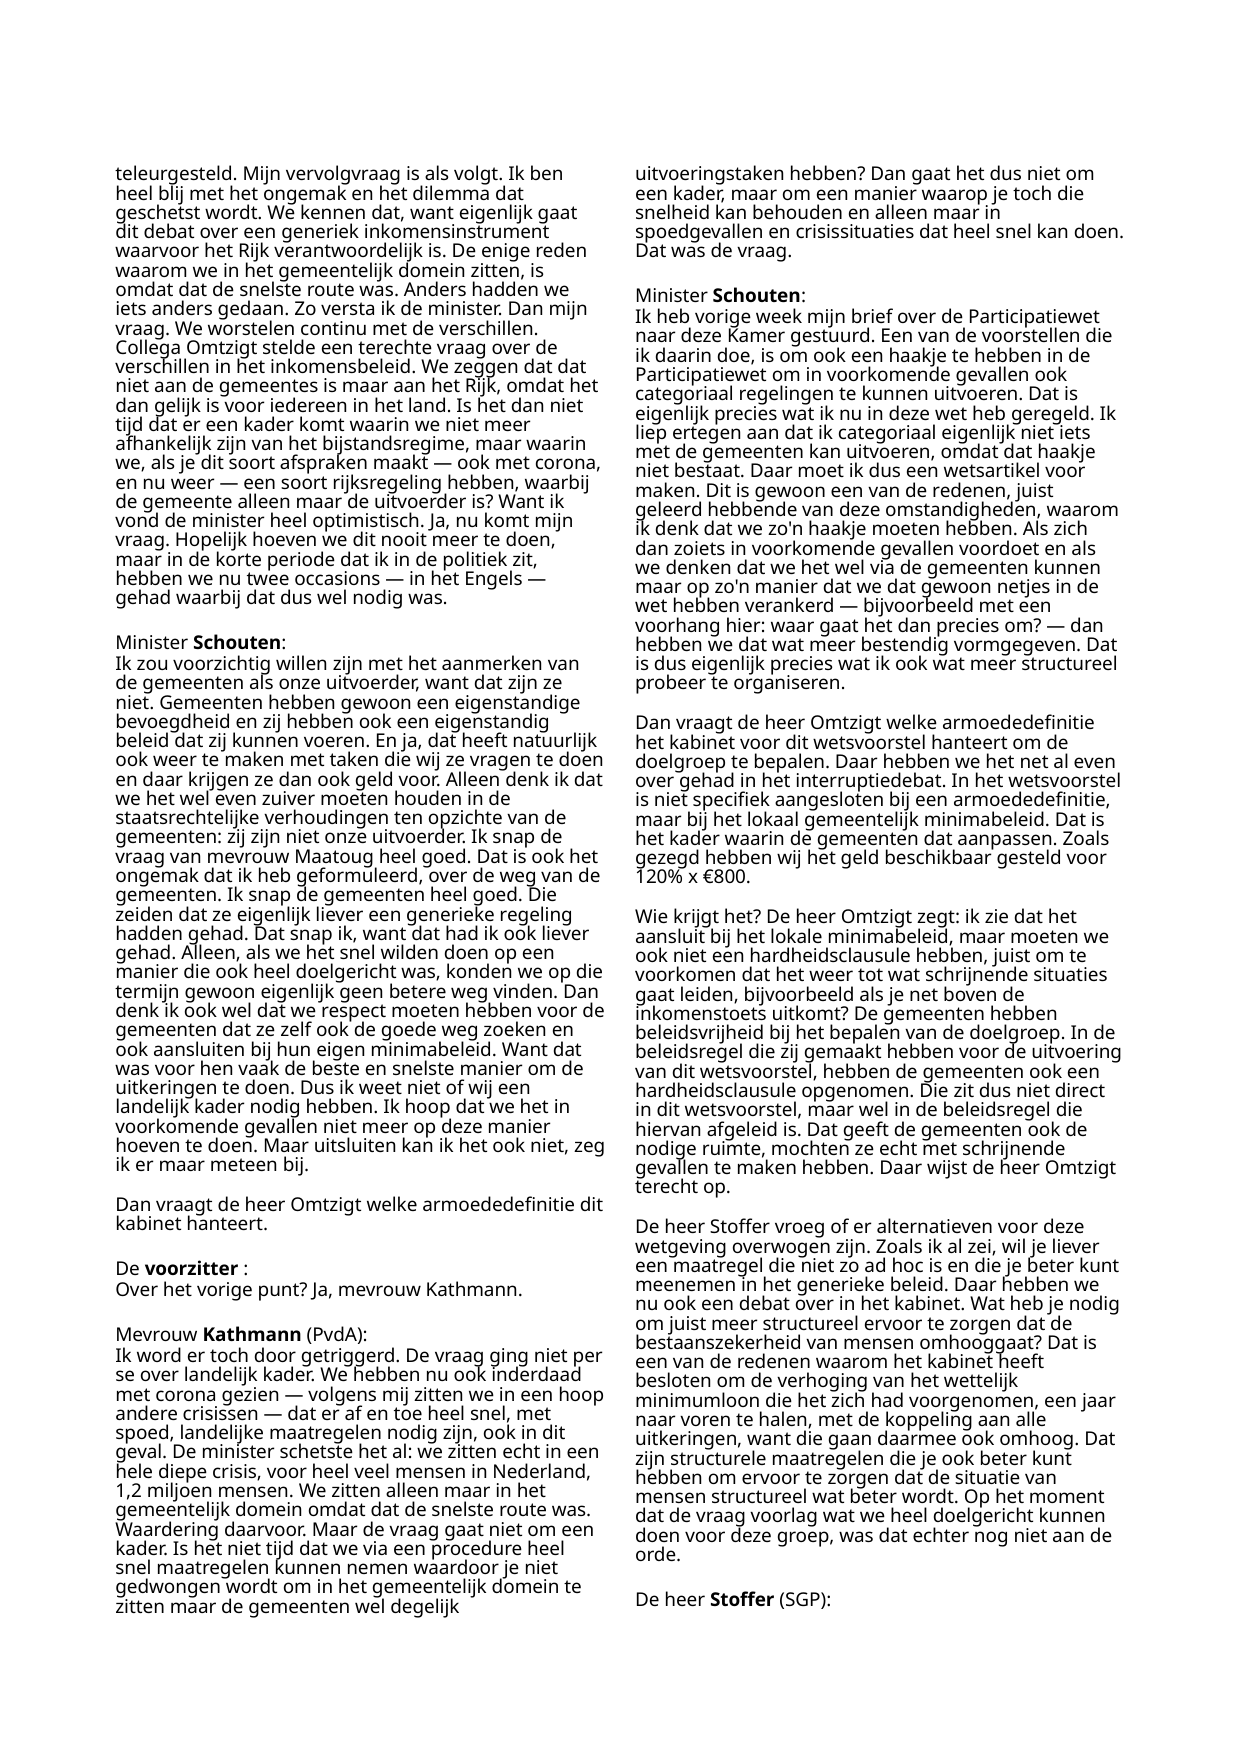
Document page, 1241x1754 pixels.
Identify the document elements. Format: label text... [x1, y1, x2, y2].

text De heer Stoffer (SGP): [635, 1586, 1125, 1612]
text Ik zou voorzichtig willen zijn met het aanmerken van de gemeenten als onze uitvoerder, want dat zijn ze niet. Gemeenten hebben gewoon een eigenstandige bevoegdheid en zij hebben ook een eigenstandig beleid dat zij kunnen voeren. En ja, dat heeft natuurlijk ook weer te maken met taken die wij ze vragen te doen en daar krijgen ze dan ook geld voor. Alleen denk ik dat we het wel even zuiver moeten houden in de staatsrechtelijke verhoudingen ten opzichte van de gemeenten: zij zijn niet onze uitvoerder. Ik snap de vraag van mevrouw Maatoug heel goed. Dat is ook het ongemak dat ik heb geformuleerd, over de weg van de gemeenten. Ik snap de gemeenten heel goed. Die zeiden dat ze eigenlijk liever een generieke regeling hadden gehad. Dat snap ik, want dat had ik ook liever gehad. Alleen, als we het snel wilden doen op een manier die ook heel doelgericht was, konden we op die termijn gewoon eigenlijk geen betere weg vinden. Dan denk ik ook wel dat we respect moeten hebben voor de gemeenten dat ze zelf ook de goede weg zoeken en ook aansluiten bij hun eigen minimabeleid. Want dat was voor hen vaak de beste en snelste manier om de uitkeringen te doen. Dus ik weet niet of wij een landelijk kader nodig hebben. Ik hoop dat we het in voorkomende gevallen niet meer op deze manier hoeven te doen. Maar uitsluiten kan ik het ook niet, zeg ik er maar meteen bij. [115, 655, 605, 1175]
text De heer Stoffer vroeg of er alternatieven voor deze wetgeving overwogen zijn. Zoals ik al zei, wil je liever een maatregel die niet zo ad hoc is en die je beter kunt meenemen in het generieke beleid. Daar hebben we nu ook een debat over in het kabinet. Wat heb je nodig om juist meer structureel ervoor te zorgen dat de bestaanszekerheid van mensen omhooggaat? Dat is een van de redenen waarom het kabinet heeft besloten om de verhoging van het wettelijk minimumloon die het zich had voorgenomen, een jaar naar voren te halen, met de koppeling aan alle uitkeringen, want die gaan daarmee ook omhoog. Dat zijn structurele maatregelen die je ook beter kunt hebben om ervoor te zorgen dat de situatie van mensen structureel wat beter wordt. Op het moment dat de vraag voorlag wat we heel doelgericht kunnen doen voor deze groep, was dat echter nog niet aan de orde. [635, 1218, 1125, 1565]
text Over het vorige punt? Ja, mevrouw Kathmann. [115, 1281, 605, 1301]
text De voorzitter : [115, 1256, 605, 1281]
text Ik heb vorige week mijn brief over de Participatiewet naar deze Kamer gestuurd. Een van de voorstellen die ik daarin doe, is om ook een haakje te hebben in de Participatiewet om in voorkomende gevallen ook categoriaal regelingen te kunnen uitvoeren. Dat is eigenlijk precies wat ik nu in deze wet heb geregeld. Ik liep ertegen aan dat ik categoriaal eigenlijk niet iets met de gemeenten kan uitvoeren, omdat dat haakje niet bestaat. Daar moet ik dus een wetsartikel voor maken. Dit is gewoon een van de redenen, juist geleerd hebbende van deze omstandigheden, waarom ik denk dat we zo'n haakje moeten hebben. Als zich dan zoiets in voorkomende gevallen voordoet en als we denken dat we het wel via de gemeenten kunnen maar op zo'n manier dat we dat gewoon netjes in de wet hebben verankerd — bijvoorbeeld met een voorhang hier: waar gaat het dan precies om? — dan hebben we dat wat meer bestendig vormgegeven. Dat is dus eigenlijk precies wat ik ook wat meer structureel probeer te organiseren. [635, 308, 1125, 694]
text Minister Schouten: [635, 282, 1125, 308]
text Minister Schouten: [115, 629, 605, 655]
text Dan vraagt de heer Omtzigt welke armoededefinitie het kabinet voor dit wetsvoorstel hanteert om de doelgroep te bepalen. Daar hebben we het net al even over gehad in het interruptiedebat. In het wetsvoorstel is niet specifiek aangesloten bij een armoededefinitie, maar bij het lokaal gemeentelijk minimabeleid. Dat is het kader waarin de gemeenten dat aanpassen. Zoals gezegd hebben wij het geld beschikbaar gesteld voor 120% x €800. [635, 714, 1125, 888]
text Mevrouw Kathmann (PvdA): [115, 1321, 605, 1347]
text teleurgesteld. Mijn vervolgvraag is als volgt. Ik ben heel blij met het ongemak en het dilemma dat geschetst wordt. We kennen dat, want eigenlijk gaat dit debat over een generiek inkomensinstrument waarvoor het Rijk verantwoordelijk is. De enige reden waarom we in het gemeentelijk domein zitten, is omdat dat de snelste route was. Anders hadden we iets anders gedaan. Zo versta ik de minister. Dan mijn vraag. We worstelen continu met de verschillen. Collega Omtzigt stelde een terechte vraag over de verschillen in het inkomensbeleid. We zeggen dat dat niet aan de gemeentes is maar aan het Rijk, omdat het dan gelijk is voor iedereen in het land. Is het dan niet tijd dat er een kader komt waarin we niet meer afhankelijk zijn van het bijstandsregime, maar waarin we, als je dit soort afspraken maakt — ook met corona, en nu weer — een soort rijksregeling hebben, waarbij de gemeente alleen maar de uitvoerder is? Want ik vond de minister heel optimistisch. Ja, nu komt mijn vraag. Hopelijk hoeven we dit nooit meer te doen, maar in de korte periode dat ik in de politiek zit, hebben we nu twee occasions — in het Engels — gehad waarbij dat dus wel nodig was. [115, 165, 605, 608]
text Dan vraagt de heer Omtzigt welke armoededefinitie dit kabinet hanteert. [115, 1196, 605, 1235]
text uitvoeringstaken hebben? Dan gaat het dus niet om een kader, maar om een manier waarop je toch die snelheid kan behouden en alleen maar in spoedgevallen en crisissituaties dat heel snel kan doen. Dat was de vraag. [635, 165, 1125, 262]
text Ik word er toch door getriggerd. De vraag ging niet per se over landelijk kader. We hebben nu ook inderdaad met corona gezien — volgens mij zitten we in een hoop andere crisissen — dat er af en toe heel snel, met spoed, landelijke maatregelen nodig zijn, ook in dit geval. De minister schetste het al: we zitten echt in een hele diepe crisis, voor heel veel mensen in Nederland, 1,2 miljoen mensen. We zitten alleen maar in het gemeentelijk domein omdat dat de snelste route was. Waardering daarvoor. Maar de vraag gaat niet om een kader. Is het niet tijd dat we via een procedure heel snel maatregelen kunnen nemen waardoor je niet gedwongen wordt om in het gemeentelijk domein te zitten maar de gemeenten wel degelijk [115, 1347, 605, 1617]
text Wie krijgt het? De heer Omtzigt zegt: ik zie dat het aansluit bij het lokale minimabeleid, maar moeten we ook niet een hardheidsclausule hebben, juist om te voorkomen dat het weer tot wat schrijnende situaties gaat leiden, bijvoorbeeld als je net boven de inkomenstoets uitkomt? De gemeenten hebben beleidsvrijheid bij het bepalen van de doelgroep. In de beleidsregel die zij gemaakt hebben voor de uitvoering van dit wetsvoorstel, hebben de gemeenten ook een hardheidsclausule opgenomen. Die zit dus niet direct in dit wetsvoorstel, maar wel in de beleidsregel die hiervan afgeleid is. Dat geeft de gemeenten ook de nodige ruimte, mochten ze echt met schrijnende gevallen te maken hebben. Daar wijst de heer Omtzigt terecht op. [635, 908, 1125, 1198]
